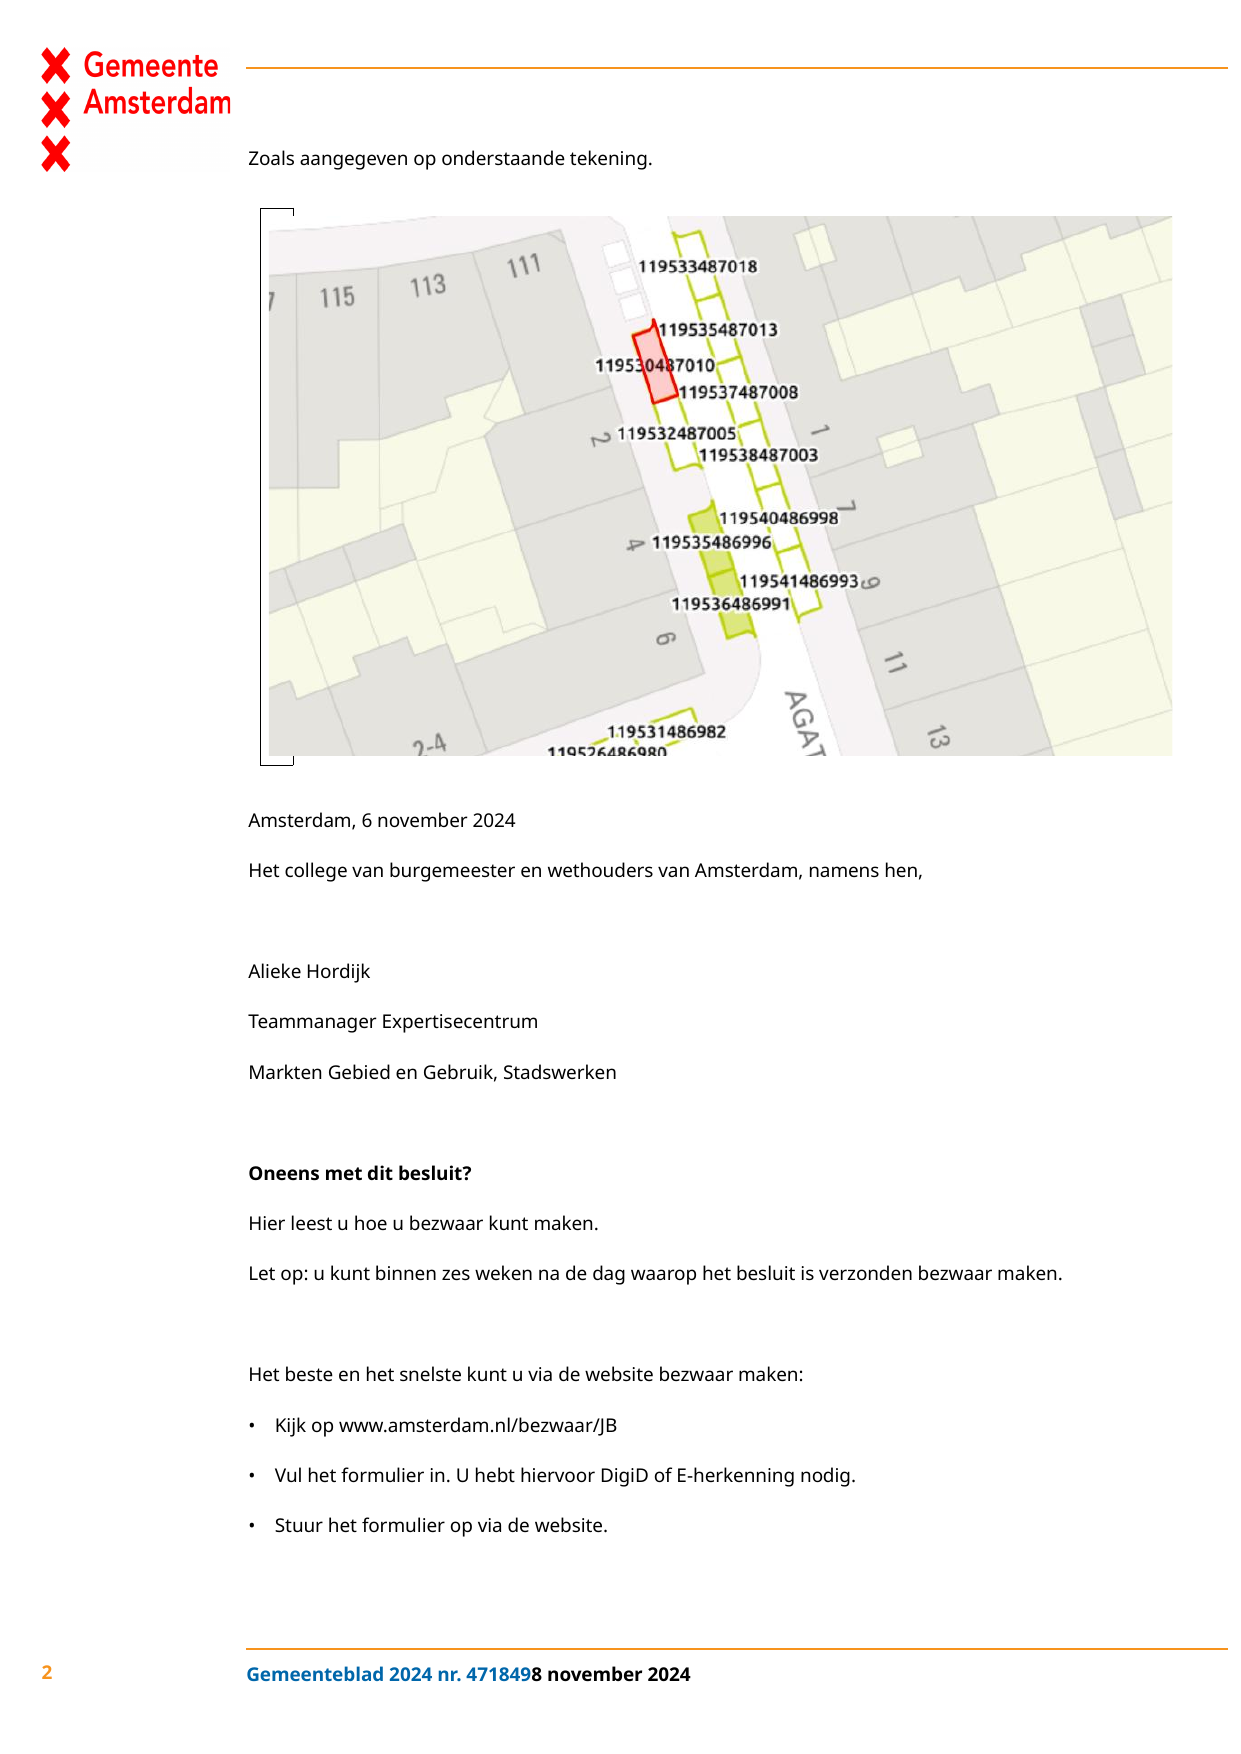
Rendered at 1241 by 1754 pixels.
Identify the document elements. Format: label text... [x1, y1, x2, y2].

text • Stuur het formulier op via de website. [248, 1513, 1152, 1538]
text Het beste en het snelste kunt u via de website bezwaar maken: [248, 1361, 1152, 1387]
text Hier leest u hoe u bezwaar kunt maken. [248, 1210, 1152, 1236]
text • Kijk op www.amsterdam.nl/bezwaar/JB [248, 1412, 1152, 1438]
text Het college van burgemeester en wethouders van Amsterdam, namens hen, [248, 857, 1152, 883]
text Alieke Hordijk [248, 958, 1152, 984]
text • Vul het formulier in. U hebt hiervoor DigiD of E-herkenning nodig. [248, 1462, 1152, 1488]
text Amsterdam, 6 november 2024 [248, 807, 1152, 833]
text Oneens met dit besluit? [248, 1160, 1152, 1186]
text Markten Gebied en Gebruik, Stadswerken [248, 1059, 1152, 1085]
picture [268, 216, 1173, 756]
picture [41, 47, 231, 172]
text Zoals aangegeven op onderstaande tekening. [248, 145, 1152, 171]
text Let op: u kunt binnen zes weken na de dag waarop het besluit is verzonden bezwaar maken. [248, 1261, 1152, 1286]
text Teammanager Expertisecentrum [248, 1008, 1152, 1034]
